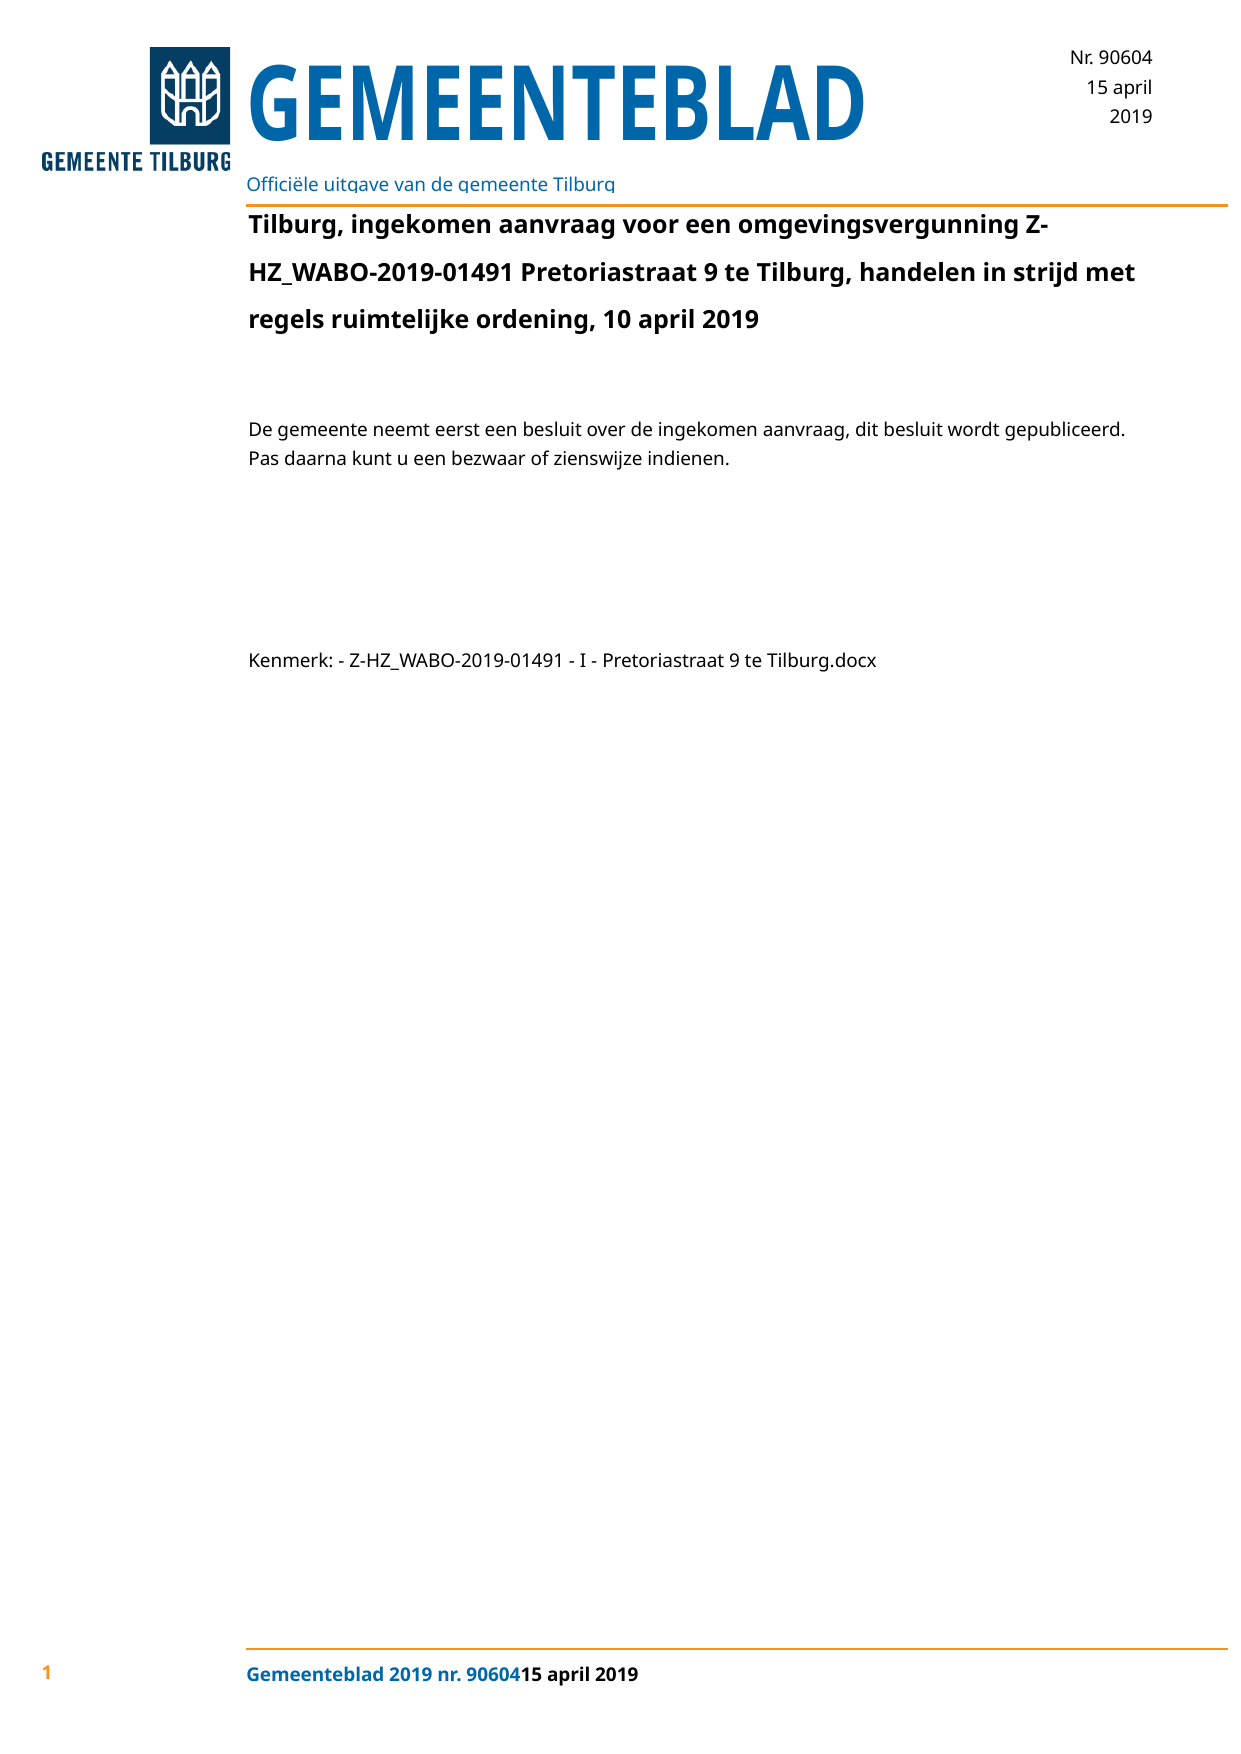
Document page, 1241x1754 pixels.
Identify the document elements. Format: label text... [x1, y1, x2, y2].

text Tilburg, ingekomen aanvraag voor een omgevingsvergunning Z-HZ_WABO-2019-01491 Pretoriastraat 9 te Tilburg, handelen in strijd met regels ruimtelijke ordening, 10 april 2019 [248, 207, 1152, 336]
text De gemeente neemt eerst een besluit over de ingekomen aanvraag, dit besluit wordt gepubliceerd. Pas daarna kunt u een bezwaar of zienswijze indienen. [248, 416, 1152, 471]
text Kenmerk: - Z-HZ_WABO-2019-01491 - I - Pretoriastraat 9 te Tilburg.docx [248, 647, 1152, 673]
picture [41, 47, 231, 172]
